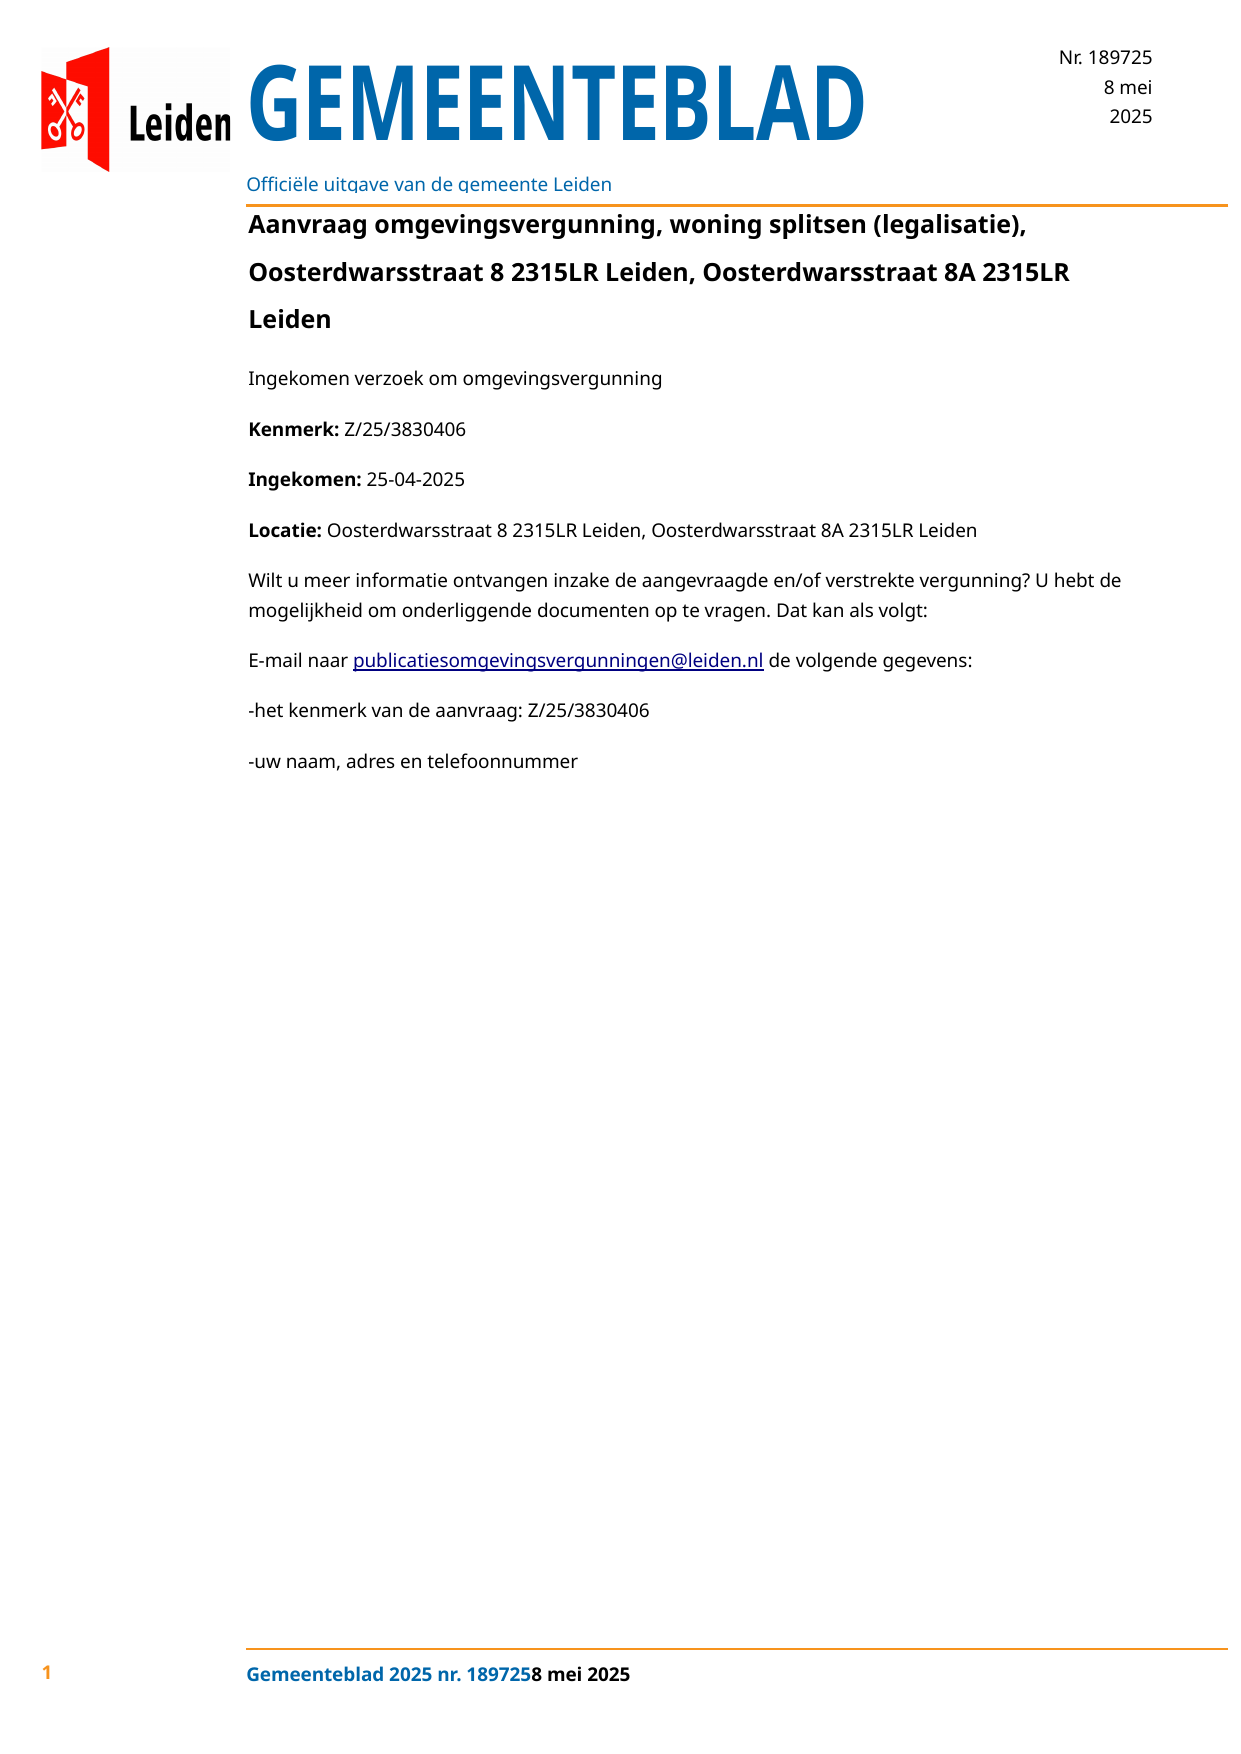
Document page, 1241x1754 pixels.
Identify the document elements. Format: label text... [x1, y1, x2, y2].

picture [41, 47, 231, 172]
text Wilt u meer informatie ontvangen inzake de aangevraagde en/of verstrekte vergunning? U hebt de mogelijkheid om onderliggende documenten op te vragen. Dat kan als volgt: [248, 567, 1152, 622]
text Locatie: Oosterdwarsstraat 8 2315LR Leiden, Oosterdwarsstraat 8A 2315LR Leiden [248, 517, 1152, 542]
text E-mail naar publicatiesomgevingsvergunningen@leiden.nl de volgende gegevens: [248, 647, 1152, 673]
text Kenmerk: Z/25/3830406 [248, 416, 1152, 442]
text Ingekomen verzoek om omgevingsvergunning [248, 366, 1152, 391]
text -uw naam, adres en telefoonnummer [248, 748, 1152, 774]
text Aanvraag omgevingsvergunning, woning splitsen (legalisatie), Oosterdwarsstraat 8 2315LR Leiden, Oosterdwarsstraat 8A 2315LR Leiden [248, 207, 1152, 336]
text -het kenmerk van de aanvraag: Z/25/3830406 [248, 698, 1152, 723]
text Ingekomen: 25-04-2025 [248, 466, 1152, 492]
